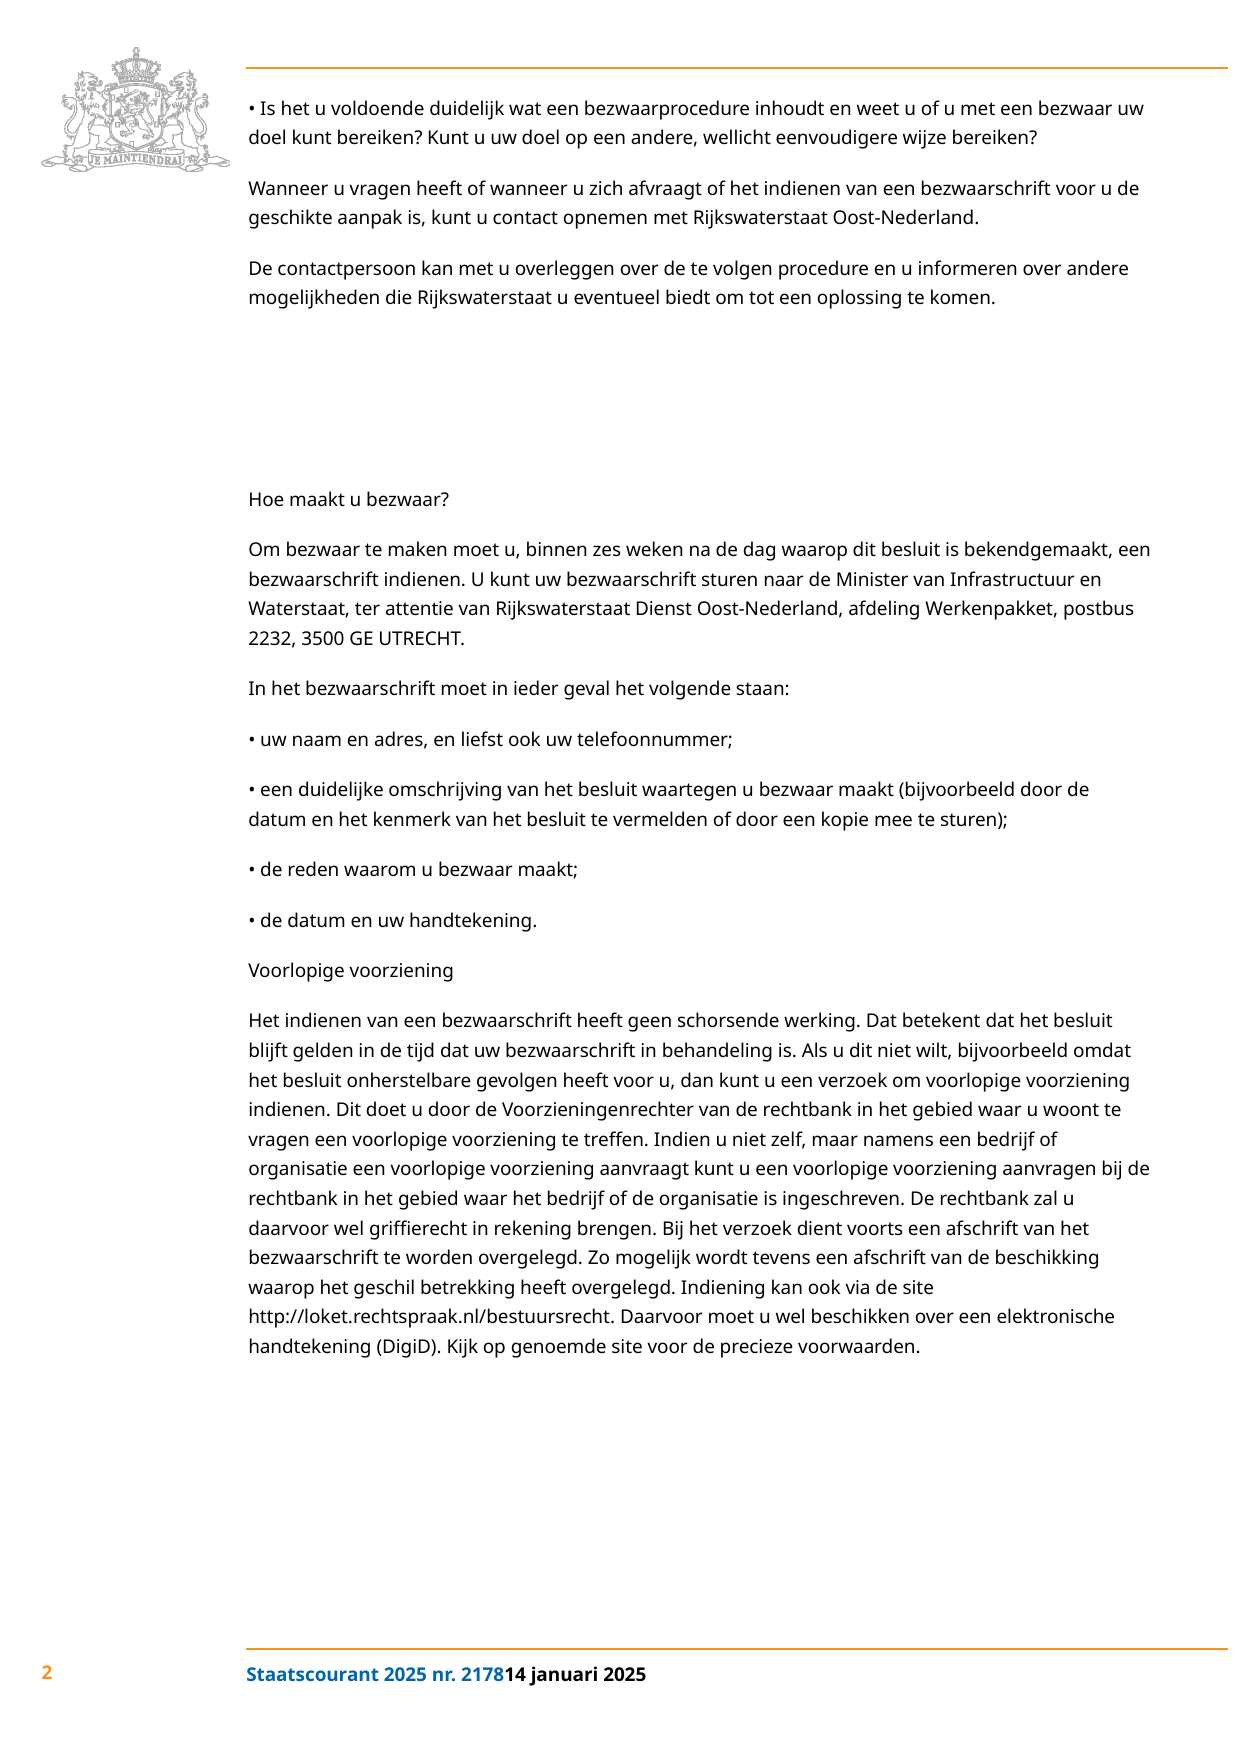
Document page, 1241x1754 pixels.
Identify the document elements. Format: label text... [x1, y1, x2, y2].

text In het bezwaarschrift moet in ieder geval het volgende staan: [248, 676, 1152, 701]
text Wanneer u vragen heeft of wanneer u zich afvraagt of het indienen van een bezwaarschrift voor u de geschikte aanpak is, kunt u contact opnemen met Rijkswaterstaat Oost-Nederland. [248, 175, 1152, 230]
text Om bezwaar te maken moet u, binnen zes weken na de dag waarop dit besluit is bekendgemaakt, een bezwaarschrift indienen. U kunt uw bezwaarschrift sturen naar de Minister van Infrastructuur en Waterstaat, ter attentie van Rijkswaterstaat Dienst Oost-Nederland, afdeling Werkenpakket, postbus 2232, 3500 GE UTRECHT. [248, 536, 1152, 651]
text • de datum en uw handtekening. [248, 907, 1152, 933]
text • de reden waarom u bezwaar maakt; [248, 856, 1152, 882]
text Hoe maakt u bezwaar? [248, 486, 1152, 512]
picture [41, 47, 231, 172]
text • Is het u voldoende duidelijk wat een bezwaarprocedure inhoudt en weet u of u met een bezwaar uw doel kunt bereiken? Kunt u uw doel op een andere, wellicht eenvoudigere wijze bereiken? [248, 95, 1152, 150]
text • een duidelijke omschrijving van het besluit waartegen u bezwaar maakt (bijvoorbeeld door de datum en het kenmerk van het besluit te vermelden of door een kopie mee te sturen); [248, 776, 1152, 832]
text • uw naam en adres, en liefst ook uw telefoonnummer; [248, 726, 1152, 752]
text Het indienen van een bezwaarschrift heeft geen schorsende werking. Dat betekent dat het besluit blijft gelden in de tijd dat uw bezwaarschrift in behandeling is. Als u dit niet wilt, bijvoorbeeld omdat het besluit onherstelbare gevolgen heeft voor u, dan kunt u een verzoek om voorlopige voorziening indienen. Dit doet u door de Voorzieningenrechter van de rechtbank in het gebied waar u woont te vragen een voorlopige voorziening te treffen. Indien u niet zelf, maar namens een bedrijf of organisatie een voorlopige voorziening aanvraagt kunt u een voorlopige voorziening aanvragen bij de rechtbank in het gebied waar het bedrijf of de organisatie is ingeschreven. De rechtbank zal u daarvoor wel griffierecht in rekening brengen. Bij het verzoek dient voorts een afschrift van het bezwaarschrift te worden overgelegd. Zo mogelijk wordt tevens een afschrift van de beschikking waarop het geschil betrekking heeft overgelegd. Indiening kan ook via de site http://loket.rechtspraak.nl/bestuursrecht. Daarvoor moet u wel beschikken over een elektronische handtekening (DigiD). Kijk op genoemde site voor de precieze voorwaarden. [248, 1008, 1152, 1359]
text Voorlopige voorziening [248, 957, 1152, 983]
text De contactpersoon kan met u overleggen over de te volgen procedure en u informeren over andere mogelijkheden die Rijkswaterstaat u eventueel biedt om tot een oplossing te komen. [248, 255, 1152, 310]
